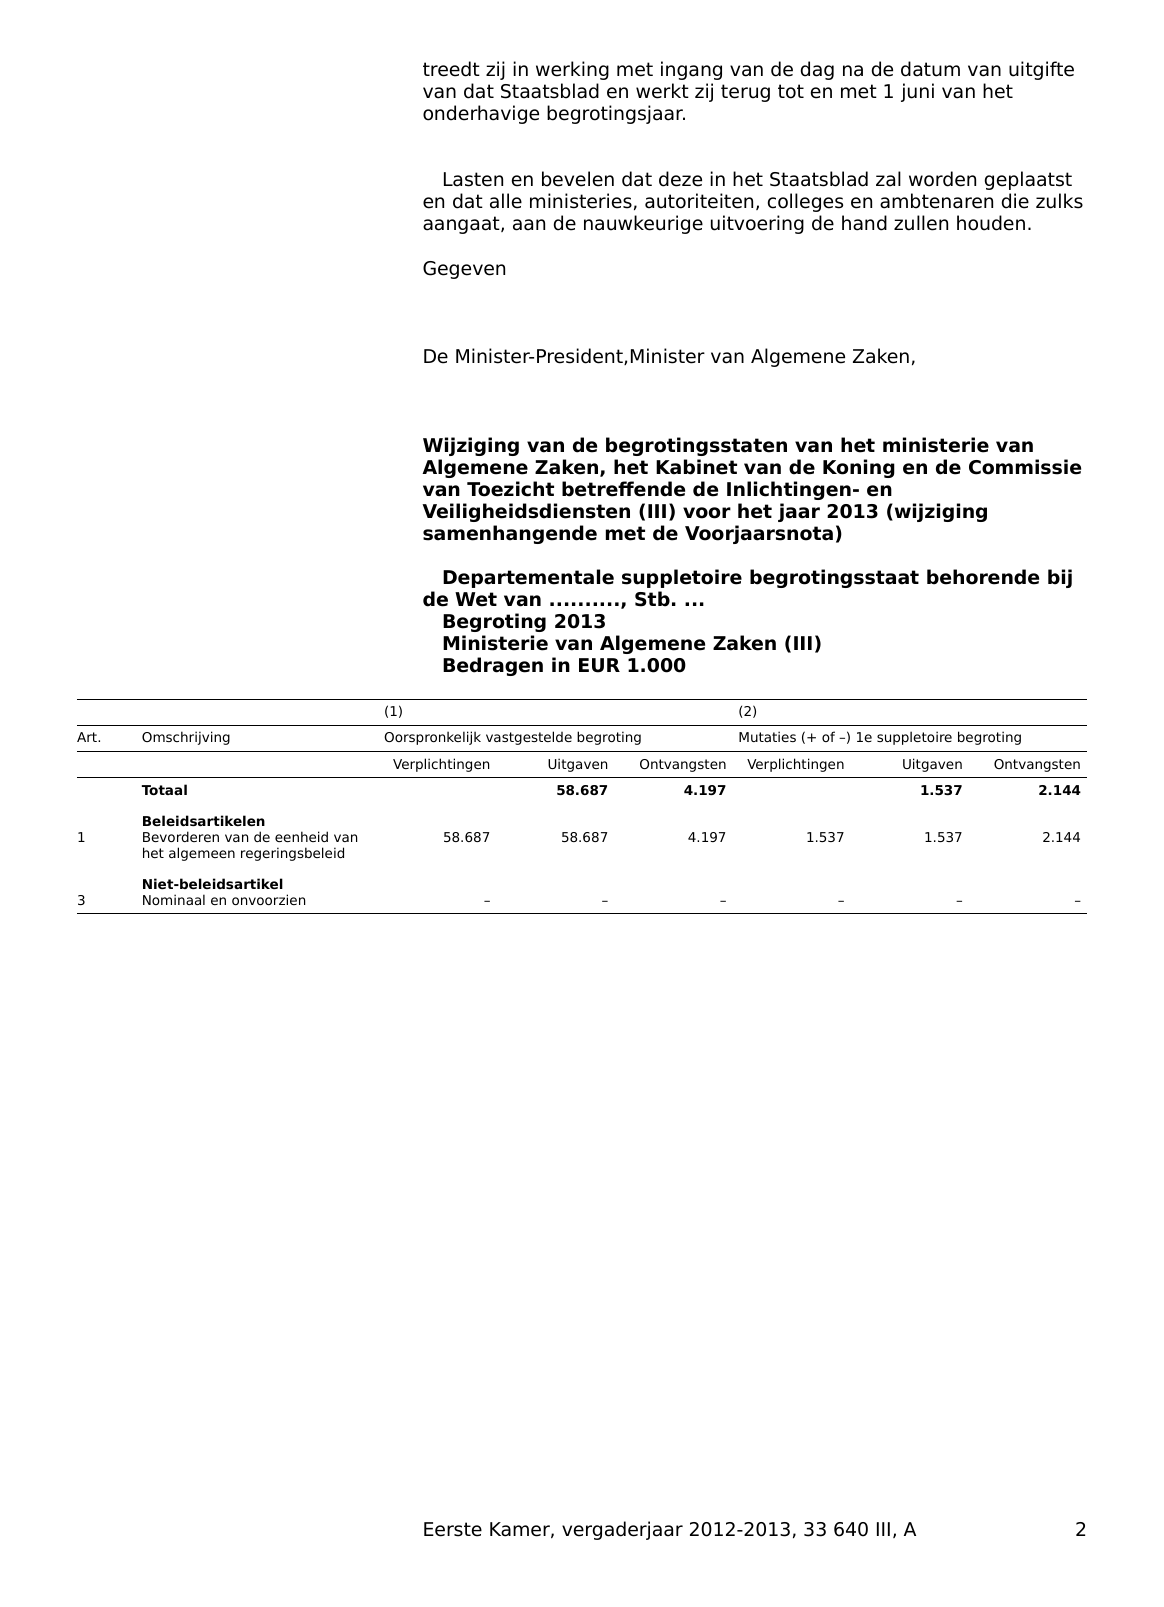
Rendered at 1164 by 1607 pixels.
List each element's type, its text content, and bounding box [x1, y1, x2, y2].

table_cell [850, 798, 968, 814]
table_cell Ontvangsten [969, 752, 1087, 777]
table_cell [77, 861, 136, 877]
table_cell [496, 814, 614, 830]
table_cell [614, 861, 732, 877]
table_cell – [614, 893, 732, 913]
table_cell [136, 798, 378, 814]
table_cell [378, 861, 496, 877]
table_cell Niet-beleidsartikel [136, 877, 378, 893]
table_cell Bevorderen van de eenheid van het algemeen regeringsbeleid [136, 830, 378, 861]
table_cell 4.197 [614, 830, 732, 861]
table_cell Verplichtingen [732, 752, 850, 777]
text Departementale suppletoire begrotingsstaat behorende bij de Wet van .........., Stb. ... [422, 567, 1087, 611]
table_cell 2.144 [969, 830, 1087, 861]
table_cell [969, 798, 1087, 814]
table_cell – [969, 893, 1087, 913]
table_header [136, 700, 378, 724]
table_cell Verplichtingen [378, 752, 496, 777]
table_cell 58.687 [496, 830, 614, 861]
table_cell Beleidsartikelen [136, 814, 378, 830]
table_cell 3 [77, 893, 136, 913]
table_cell [614, 877, 732, 893]
table_cell 4.197 [614, 778, 732, 798]
text Gegeven [422, 257, 1087, 279]
table_cell [77, 877, 136, 893]
table_cell [378, 798, 496, 814]
table_header (2) [732, 700, 1087, 724]
table_cell – [732, 893, 850, 913]
text Bedragen in EUR 1.000 [422, 654, 1087, 677]
table_cell [77, 778, 136, 798]
subtitle Wijziging van de begrotingsstaten van het ministerie van Algemene Zaken, het Kabinet van de Koning en de Commissie van Toezicht betreffende de Inlichtingen- en Veiligheidsdiensten (III) voor het jaar 2013 (wijziging samenhangende met de Voorjaarsnota) [422, 434, 1087, 544]
table_cell [969, 861, 1087, 877]
table_cell – [850, 893, 968, 913]
table_cell Totaal [136, 778, 378, 798]
table_cell [136, 861, 378, 877]
table_cell [969, 814, 1087, 830]
table_cell Uitgaven [850, 752, 968, 777]
text De Minister-President,Minister van Algemene Zaken, [422, 346, 1087, 368]
table_cell [614, 798, 732, 814]
table_cell 58.687 [496, 778, 614, 798]
table_cell 1.537 [850, 778, 968, 798]
table_cell – [496, 893, 614, 913]
table_cell – [378, 893, 496, 913]
table_cell 1 [77, 830, 136, 861]
table_cell [496, 861, 614, 877]
text Ministerie van Algemene Zaken (III) [422, 633, 1087, 654]
table_cell [378, 877, 496, 893]
table_cell [732, 778, 850, 798]
table_cell [732, 798, 850, 814]
table_cell [850, 861, 968, 877]
table_cell [378, 778, 496, 798]
table_cell 1.537 [732, 830, 850, 861]
table_cell [850, 877, 968, 893]
table_cell Uitgaven [496, 752, 614, 777]
table_cell [77, 798, 136, 814]
table_cell 58.687 [378, 830, 496, 861]
table_cell [614, 814, 732, 830]
table_cell [77, 752, 136, 777]
text Lasten en bevelen dat deze in het Staatsblad zal worden geplaatst en dat alle ministeries, autoriteiten, colleges en ambtenaren die zulks aangaat, aan de nauwkeurige uitvoering de hand zullen houden. [422, 169, 1087, 235]
table_cell [378, 814, 496, 830]
table_cell [732, 814, 850, 830]
table_cell [496, 877, 614, 893]
text treedt zij in werking met ingang van de dag na de datum van uitgifte van dat Staatsblad en werkt zij terug tot en met 1 juni van het onderhavige begrotingsjaar. [422, 59, 1087, 125]
table_cell [850, 814, 968, 830]
table_cell Oorspronkelijk vastgestelde begroting [378, 726, 732, 751]
table_header (1) [378, 700, 732, 724]
table_cell [496, 798, 614, 814]
table_cell [969, 877, 1087, 893]
table_cell Art. [77, 726, 136, 751]
table_cell Nominaal en onvoorzien [136, 893, 378, 913]
table_cell 2.144 [969, 778, 1087, 798]
table_header [77, 700, 136, 724]
text Begroting 2013 [422, 611, 1087, 633]
table_cell [732, 877, 850, 893]
table_cell [732, 861, 850, 877]
table_cell [136, 752, 378, 777]
table_cell [77, 814, 136, 830]
table_cell Omschrijving [136, 726, 378, 751]
table_cell Mutaties (+ of –) 1e suppletoire begroting [732, 726, 1087, 751]
table_cell 1.537 [850, 830, 968, 861]
table_cell Ontvangsten [614, 752, 732, 777]
